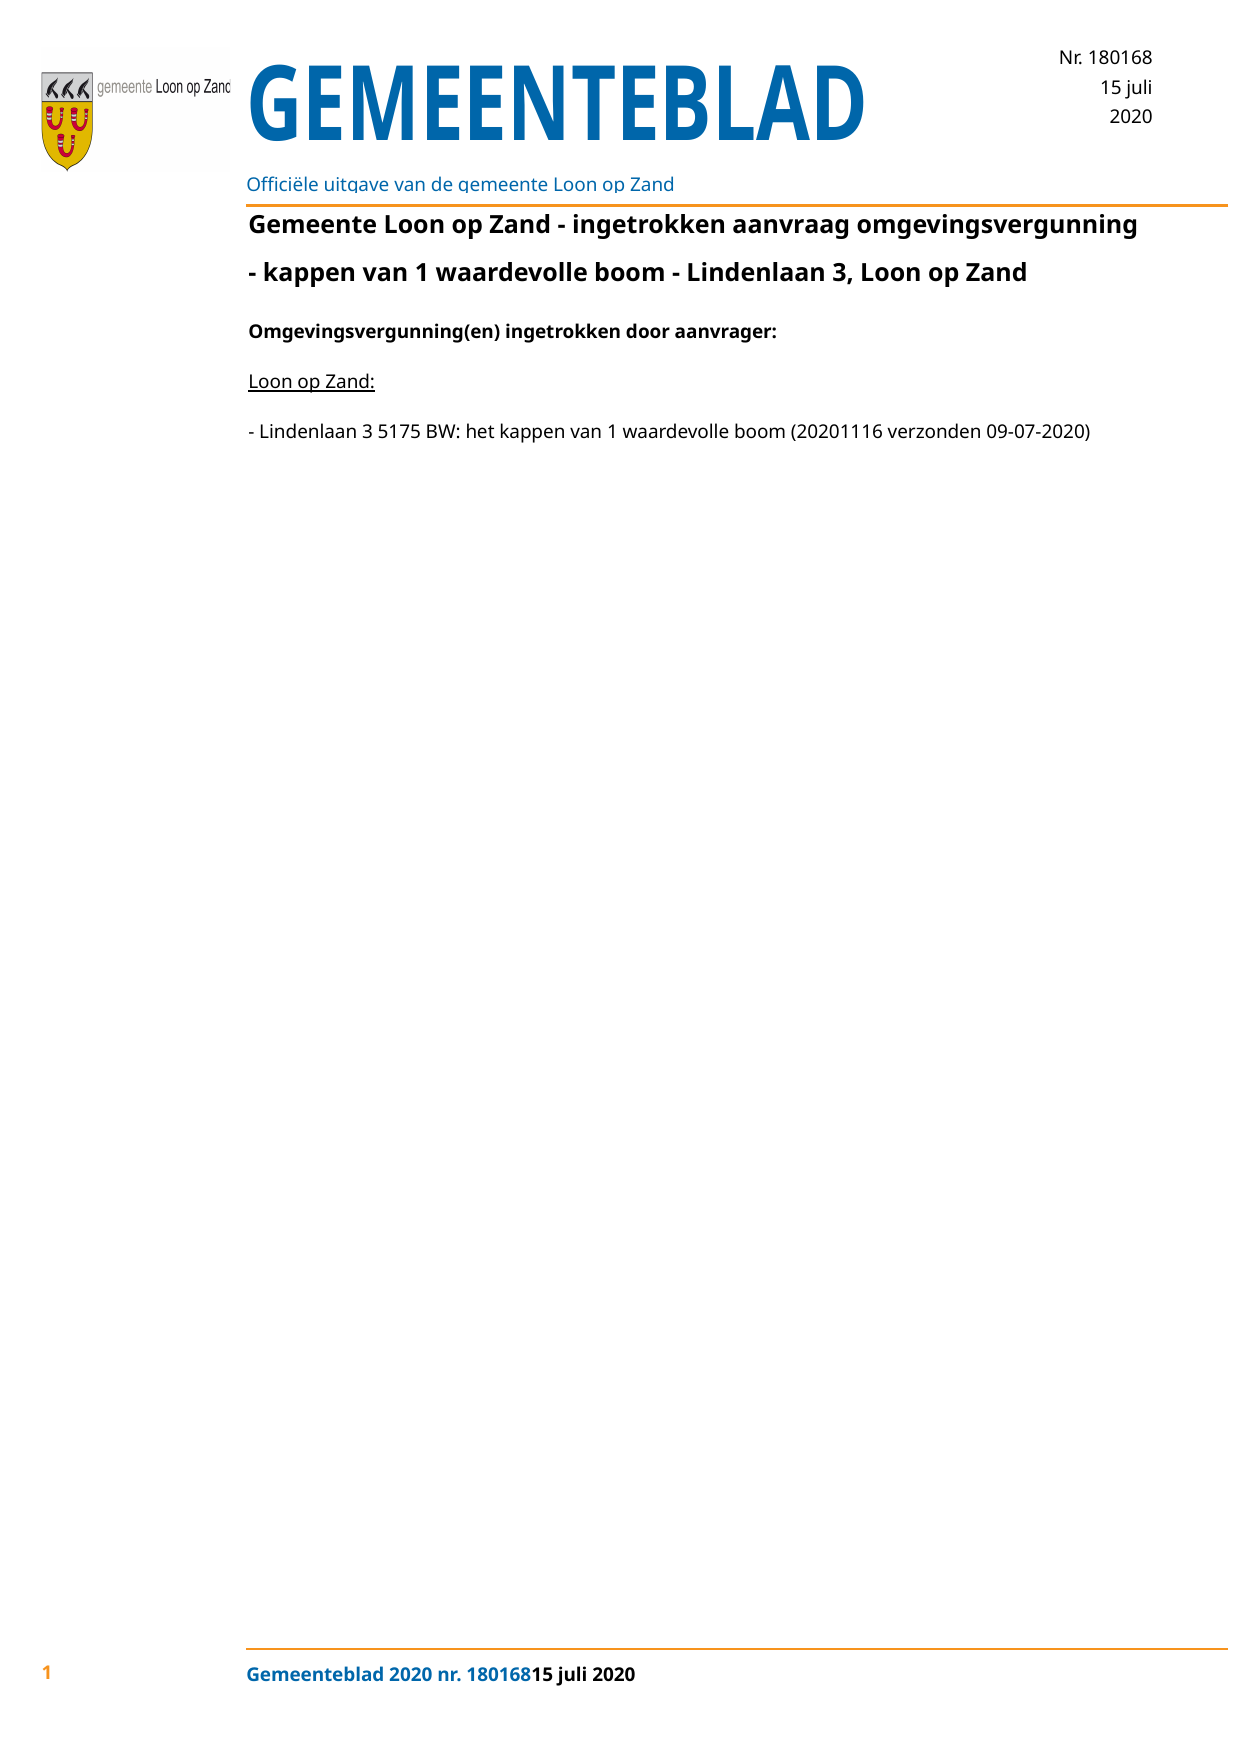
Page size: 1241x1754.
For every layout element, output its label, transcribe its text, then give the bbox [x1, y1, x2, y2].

text Loon op Zand: [248, 368, 1152, 394]
text - Lindenlaan 3 5175 BW: het kappen van 1 waardevolle boom (20201116 verzonden 09-07-2020) [248, 419, 1152, 444]
text Omgevingsvergunning(en) ingetrokken door aanvrager: [248, 318, 1152, 344]
text Gemeente Loon op Zand - ingetrokken aanvraag omgevingsvergunning - kappen van 1 waardevolle boom - Lindenlaan 3, Loon op Zand [248, 207, 1152, 288]
picture [41, 47, 231, 172]
